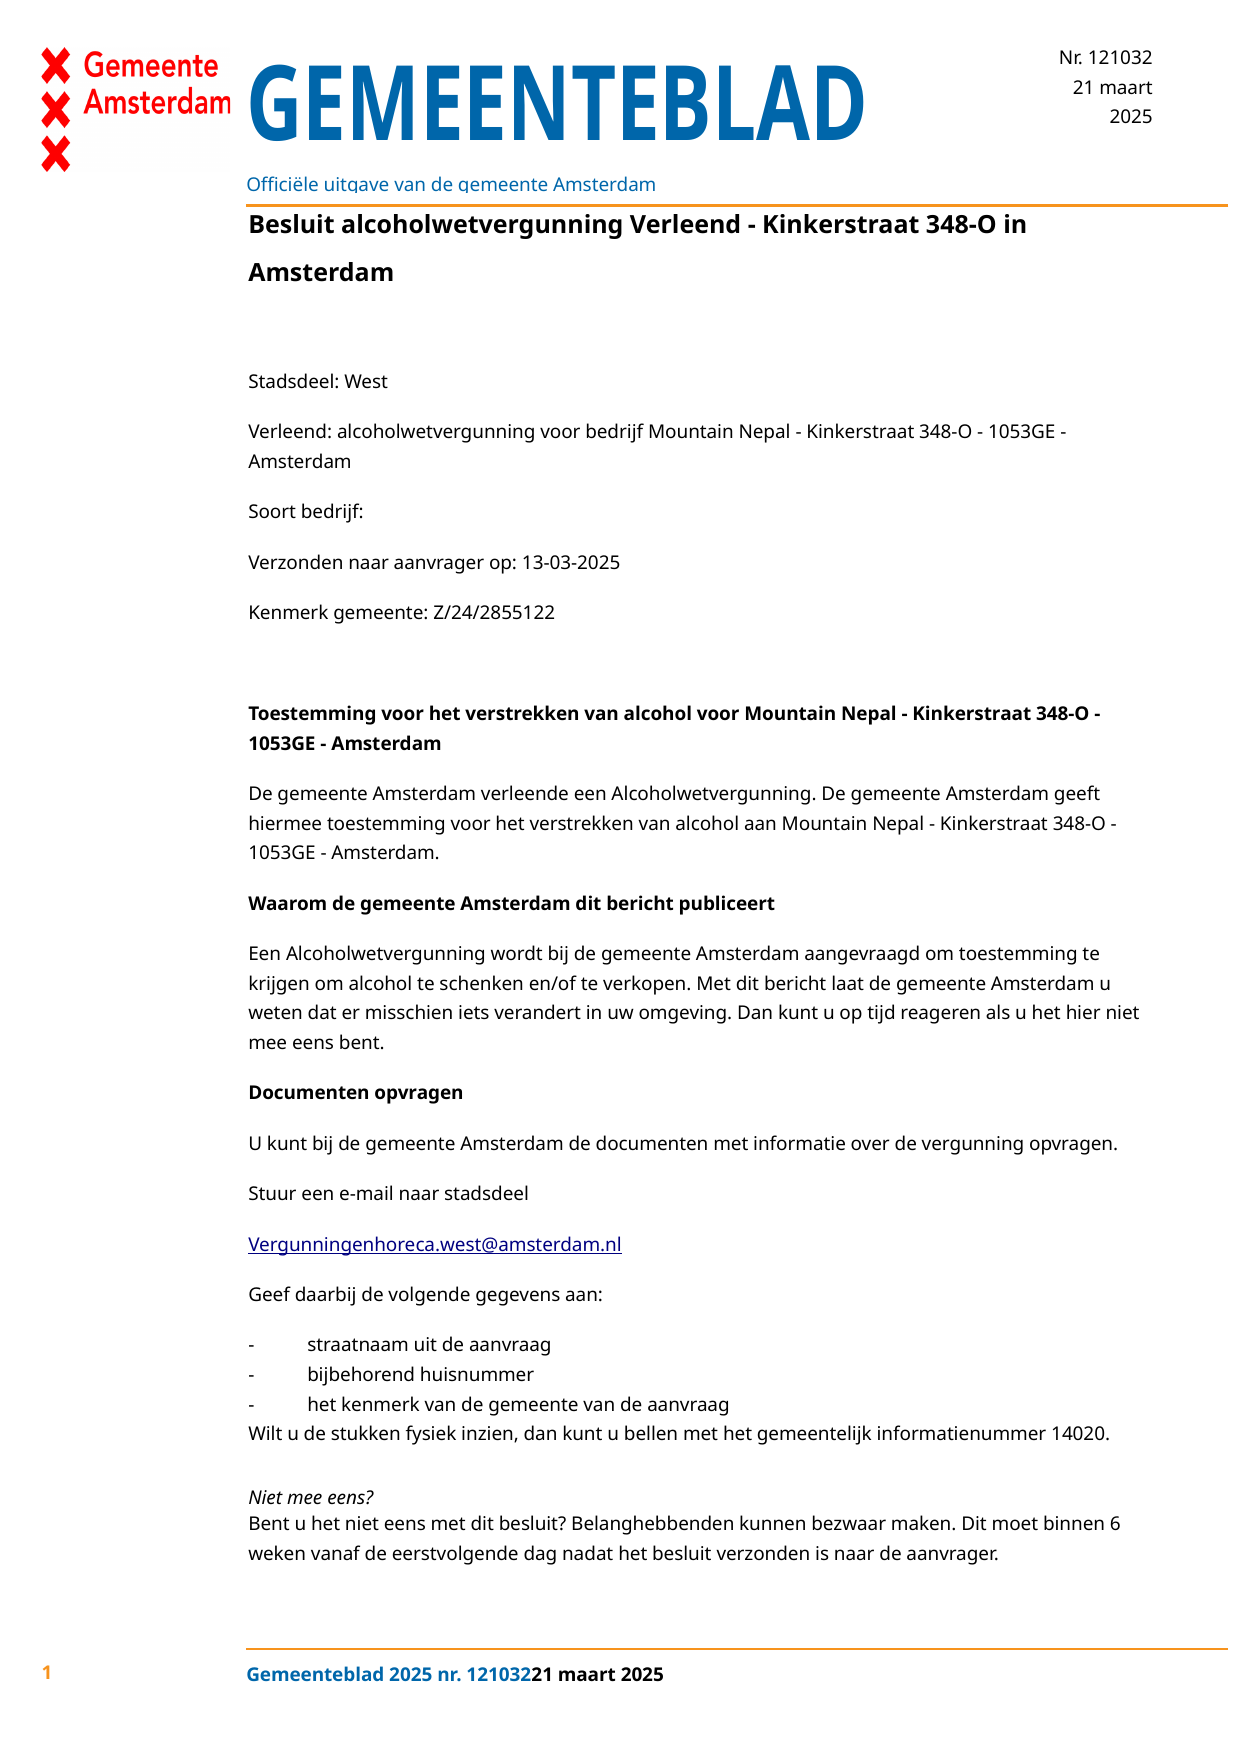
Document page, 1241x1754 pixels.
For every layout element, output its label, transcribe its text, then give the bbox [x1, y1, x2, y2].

text Toestemming voor het verstrekken van alcohol voor Mountain Nepal - Kinkerstraat 348-O - 1053GE - Amsterdam [248, 700, 1152, 756]
text Soort bedrijf: [248, 499, 1152, 524]
text Vergunningenhoreca.west@amsterdam.nl [248, 1231, 1152, 1257]
text Wilt u de stukken fysiek inzien, dan kunt u bellen met het gemeentelijk informatienummer 14020. [248, 1420, 1152, 1446]
list straatnaam uit de aanvraag [248, 1332, 1152, 1357]
text U kunt bij de gemeente Amsterdam de documenten met informatie over de vergunning opvragen. [248, 1130, 1152, 1156]
text Besluit alcoholwetvergunning Verleend - Kinkerstraat 348-O in Amsterdam [248, 207, 1152, 288]
text Stadsdeel: West [248, 368, 1152, 394]
text Bent u het niet eens met dit besluit? Belanghebbenden kunnen bezwaar maken. Dit moet binnen 6 weken vanaf de eerstvolgende dag nadat het besluit verzonden is naar de aanvrager. [248, 1510, 1152, 1565]
text Verzonden naar aanvrager op: 13-03-2025 [248, 549, 1152, 575]
text Een Alcoholwetvergunning wordt bij de gemeente Amsterdam aangevraagd om toestemming te krijgen om alcohol te schenken en/of te verkopen. Met dit bericht laat de gemeente Amsterdam u weten dat er misschien iets verandert in uw omgeving. Dan kunt u op tijd reageren als u het hier niet mee eens bent. [248, 940, 1152, 1055]
text Geef daarbij de volgende gegevens aan: [248, 1281, 1152, 1307]
text Documenten opvragen [248, 1079, 1152, 1105]
text Waarom de gemeente Amsterdam dit bericht publiceert [248, 890, 1152, 916]
list bijbehorend huisnummer [248, 1361, 1152, 1387]
text Niet mee eens? [248, 1484, 1152, 1510]
text Kenmerk gemeente: Z/24/2855122 [248, 599, 1152, 625]
text Stuur een e-mail naar stadsdeel [248, 1180, 1152, 1206]
list het kenmerk van de gemeente van de aanvraag [248, 1391, 1152, 1417]
picture [41, 47, 231, 172]
text De gemeente Amsterdam verleende een Alcoholwetvergunning. De gemeente Amsterdam geeft hiermee toestemming voor het verstrekken van alcohol aan Mountain Nepal - Kinkerstraat 348-O - 1053GE - Amsterdam. [248, 780, 1152, 865]
text Verleend: alcoholwetvergunning voor bedrijf Mountain Nepal - Kinkerstraat 348-O - 1053GE - Amsterdam [248, 419, 1152, 474]
